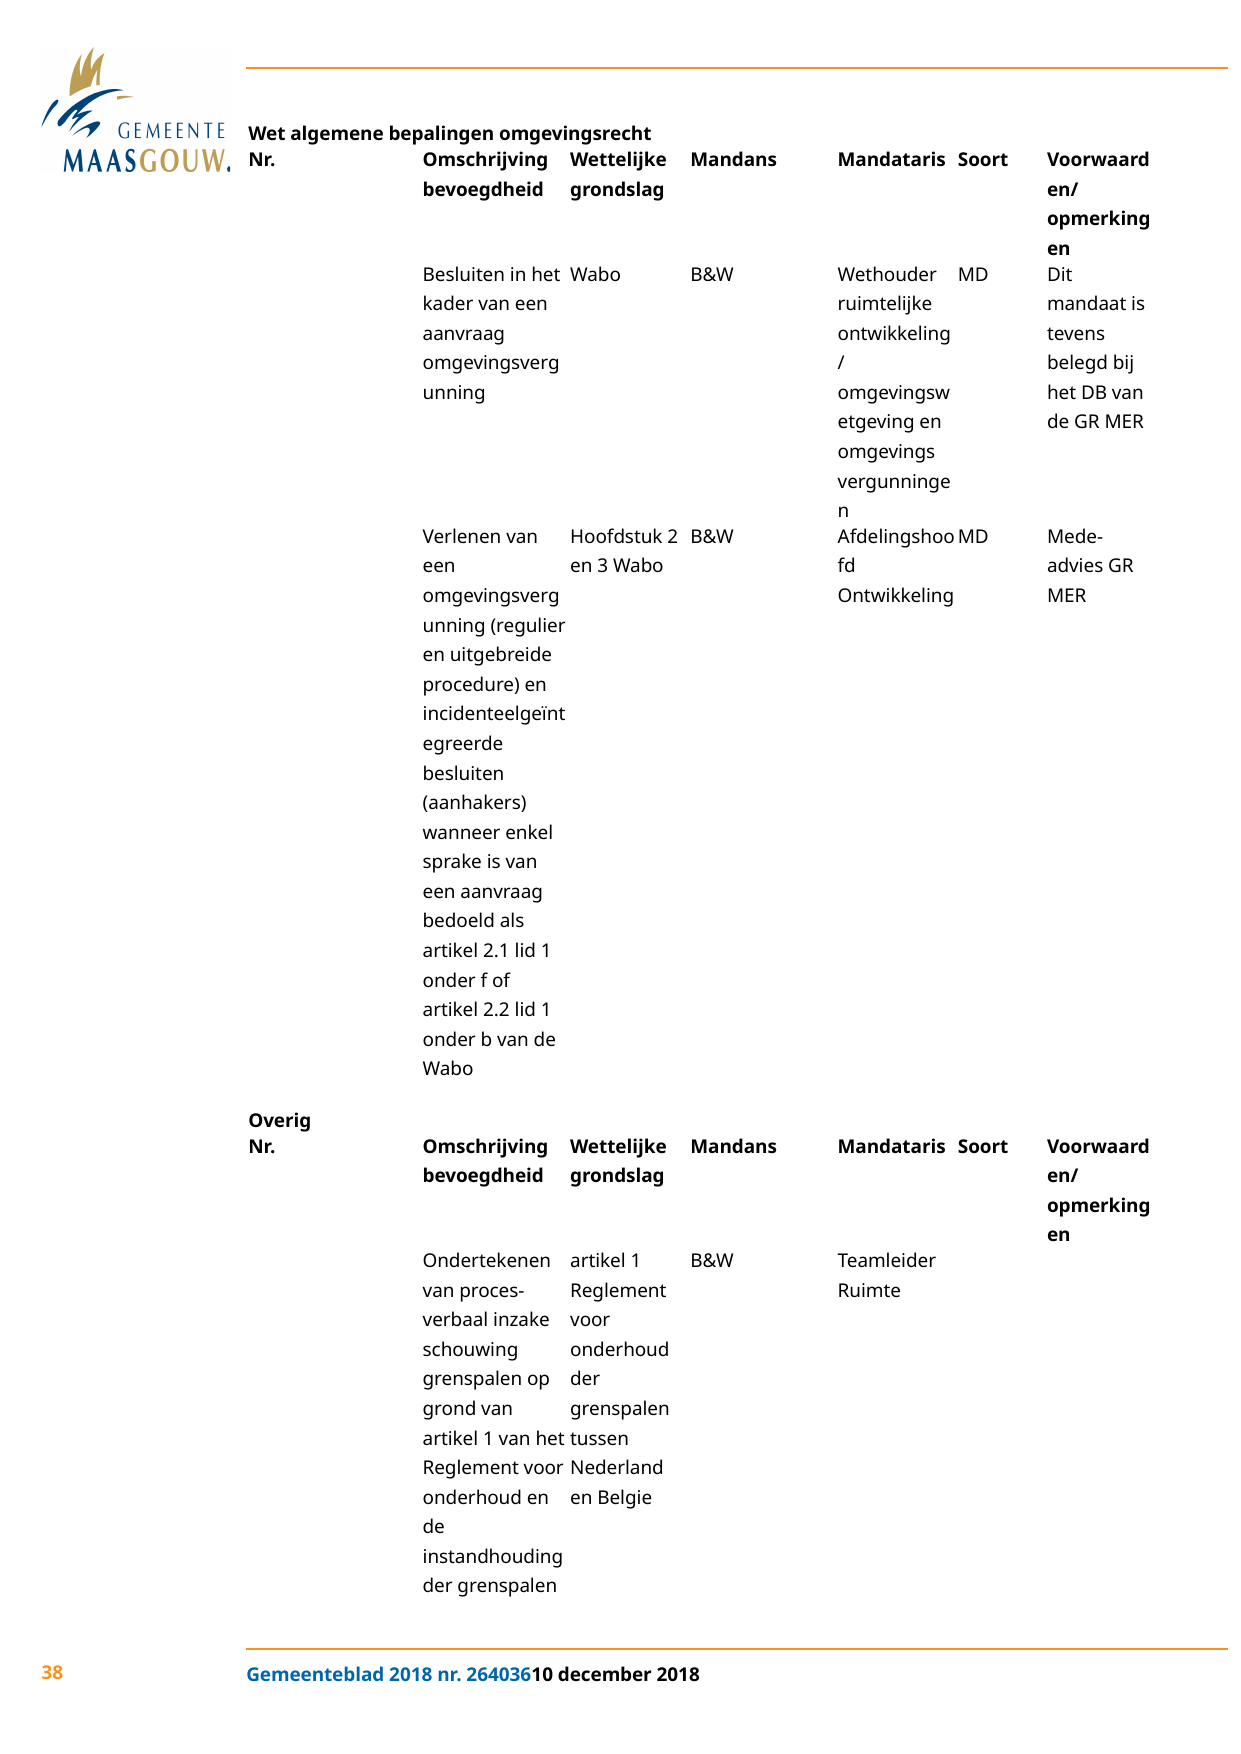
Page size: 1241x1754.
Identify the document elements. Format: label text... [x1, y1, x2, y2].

table_cell [838, 1081, 958, 1107]
table_cell Mandataris [838, 146, 958, 261]
table_cell Afdelingshoofd Ontwikkeling [838, 523, 958, 1081]
table_cell MD [958, 523, 1047, 1081]
table_cell Wet algemene bepalingen omgevingsrecht [248, 121, 690, 146]
table_cell [1047, 1247, 1152, 1598]
table_cell [838, 95, 958, 121]
table_cell [248, 95, 422, 121]
table_cell Nr. [248, 1133, 422, 1247]
table_cell [1047, 1107, 1152, 1133]
table_cell MD [958, 261, 1047, 523]
table_cell [423, 1081, 570, 1107]
picture [41, 47, 231, 172]
table_cell [248, 261, 422, 523]
table_cell [570, 1107, 690, 1133]
table_cell Soort [958, 146, 1047, 261]
table_cell [248, 1081, 422, 1107]
table_cell [570, 95, 690, 121]
table_cell [1047, 95, 1152, 121]
table_cell [838, 1107, 958, 1133]
table_cell B&W [690, 261, 837, 523]
table_cell Ondertekenen van proces-verbaal inzake schouwing grenspalen op grond van artikel 1 van het Reglement voor onderhoud en de instandhouding der grenspalen [423, 1247, 570, 1598]
table_cell B&W [690, 1247, 837, 1598]
table_cell Omschrijving bevoegdheid [423, 1133, 570, 1247]
table_cell Teamleider Ruimte [838, 1247, 958, 1598]
table_cell Soort [958, 1133, 1047, 1247]
table_cell Wethouder ruimtelijke ontwikkeling/ omgevingswetgeving en omgevings vergunningen [838, 261, 958, 523]
table_cell Besluiten in het kader van een aanvraag omgevingsvergunning [423, 261, 570, 523]
table_cell [248, 523, 422, 1081]
table_cell [690, 121, 837, 146]
table_cell [958, 1247, 1047, 1598]
table_cell [958, 1107, 1047, 1133]
table_cell Wettelijke grondslag [570, 146, 690, 261]
table_cell Wettelijke grondslag [570, 1133, 690, 1247]
table_cell Mandans [690, 146, 837, 261]
table_cell Hoofdstuk 2 en 3 Wabo [570, 523, 690, 1081]
table_cell Mede-advies GR MER [1047, 523, 1152, 1081]
table_cell [838, 121, 958, 146]
table_cell Mandans [690, 1133, 837, 1247]
table_cell [1047, 1081, 1152, 1107]
table_cell Verlenen van een omgevingsvergunning (regulier en uitgebreide procedure) en incidenteelgeïntegreerde besluiten (aanhakers) wanneer enkel sprake is van een aanvraag bedoeld als artikel 2.1 lid 1 onder f of artikel 2.2 lid 1 onder b van de Wabo [423, 523, 570, 1081]
table_cell [248, 1247, 422, 1598]
table_cell Voorwaarden/ opmerkingen [1047, 1133, 1152, 1247]
table_cell [423, 95, 570, 121]
table_cell B&W [690, 523, 837, 1081]
table_cell [570, 1081, 690, 1107]
table_cell [958, 1081, 1047, 1107]
table_cell Wabo [570, 261, 690, 523]
table_cell [958, 121, 1047, 146]
table_cell Omschrijving bevoegdheid [423, 146, 570, 261]
table_cell Voorwaarden/ opmerkingen [1047, 146, 1152, 261]
table_cell [690, 95, 837, 121]
table_cell [690, 1107, 837, 1133]
table_cell [958, 95, 1047, 121]
table_cell Mandataris [838, 1133, 958, 1247]
table_cell [690, 1081, 837, 1107]
table_cell [1047, 121, 1152, 146]
table_cell Overig [248, 1107, 570, 1133]
table_cell Dit mandaat is tevens belegd bij het DB van de GR MER [1047, 261, 1152, 523]
table_cell Nr. [248, 146, 422, 261]
table_cell artikel 1 Reglement voor onderhoud der grenspalen tussen Nederland en Belgie [570, 1247, 690, 1598]
